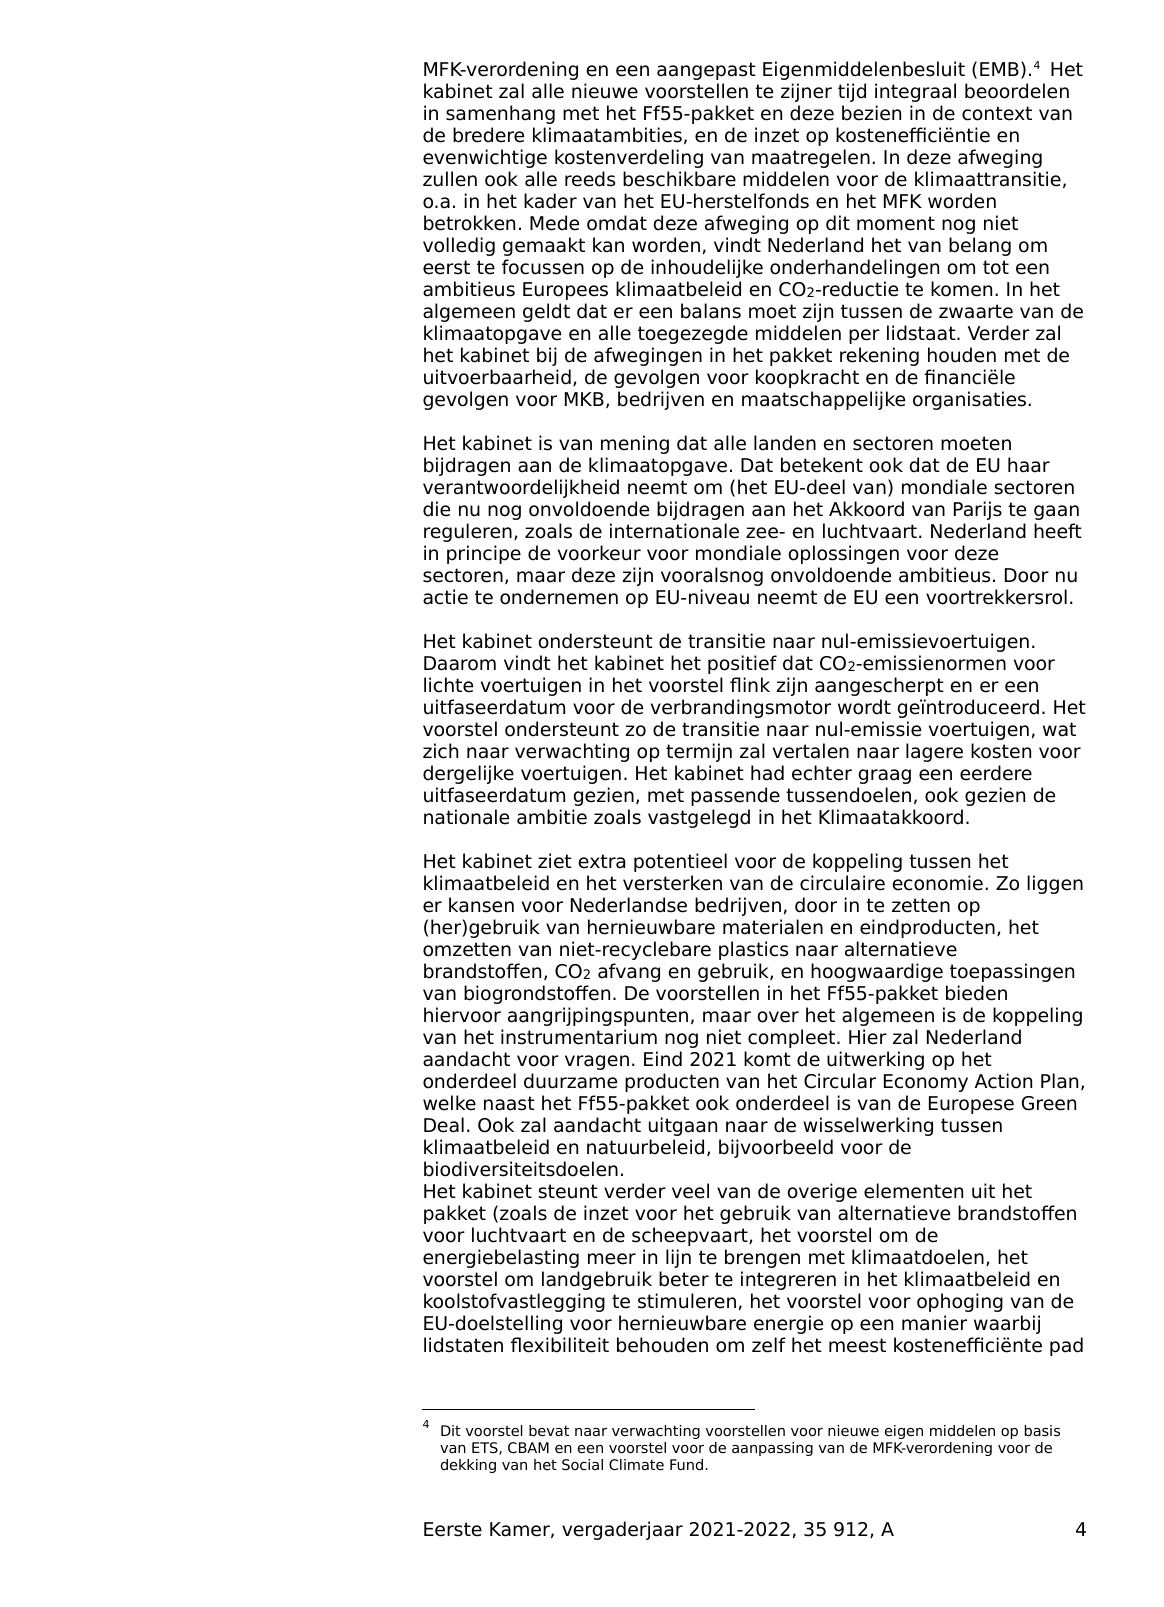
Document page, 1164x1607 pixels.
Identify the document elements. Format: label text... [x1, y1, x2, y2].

text Het kabinet ondersteunt de transitie naar nul-emissievoertuigen. Daarom vindt het kabinet het positief dat CO2-emissienormen voor lichte voertuigen in het voorstel flink zijn aangescherpt en er een uitfaseerdatum voor de verbrandingsmotor wordt geïntroduceerd. Het voorstel ondersteunt zo de transitie naar nul-emissie voertuigen, wat zich naar verwachting op termijn zal vertalen naar lagere kosten voor dergelijke voertuigen. Het kabinet had echter graag een eerdere uitfaseerdatum gezien, met passende tussendoelen, ook gezien de nationale ambitie zoals vastgelegd in het Klimaatakkoord. [422, 631, 1087, 829]
text Het kabinet ziet extra potentieel voor de koppeling tussen het klimaatbeleid en het versterken van de circulaire economie. Zo liggen er kansen voor Nederlandse bedrijven, door in te zetten op (her)gebruik van hernieuwbare materialen en eindproducten, het omzetten van niet-recyclebare plastics naar alternatieve brandstoffen, CO2 afvang en gebruik, en hoogwaardige toepassingen van biogrondstoffen. De voorstellen in het Ff55-pakket bieden hiervoor aangrijpingspunten, maar over het algemeen is de koppeling van het instrumentarium nog niet compleet. Hier zal Nederland aandacht voor vragen. Eind 2021 komt de uitwerking op het onderdeel duurzame producten van het Circular Economy Action Plan, welke naast het Ff55-pakket ook onderdeel is van de Europese Green Deal. Ook zal aandacht uitgaan naar de wisselwerking tussen klimaatbeleid en natuurbeleid, bijvoorbeeld voor de biodiversiteitsdoelen. [422, 851, 1087, 1181]
text MFK-verordening en een aangepast Eigenmiddelenbesluit (EMB). Het kabinet zal alle nieuwe voorstellen te zijner tijd integraal beoordelen in samenhang met het Ff55-pakket en deze bezien in de context van de bredere klimaatambities, en de inzet op kostenefficiëntie en evenwichtige kostenverdeling van maatregelen. In deze afweging zullen ook alle reeds beschikbare middelen voor de klimaattransitie, o.a. in het kader van het EU-herstelfonds en het MFK worden betrokken. Mede omdat deze afweging op dit moment nog niet volledig gemaakt kan worden, vindt Nederland het van belang om eerst te focussen op de inhoudelijke onderhandelingen om tot een ambitieus Europees klimaatbeleid en CO2-reductie te komen. In het algemeen geldt dat er een balans moet zijn tussen de zwaarte van de klimaatopgave en alle toegezegde middelen per lidstaat. Verder zal het kabinet bij de afwegingen in het pakket rekening houden met de uitvoerbaarheid, de gevolgen voor koopkracht en de financiële gevolgen voor MKB, bedrijven en maatschappelijke organisaties. [422, 59, 1087, 411]
text Dit voorstel bevat naar verwachting voorstellen voor nieuwe eigen middelen op basis van ETS, CBAM en een voorstel voor de aanpassing van de MFK-verordening voor de dekking van het Social Climate Fund. [422, 1418, 1087, 1474]
text Het kabinet is van mening dat alle landen en sectoren moeten bijdragen aan de klimaatopgave. Dat betekent ook dat de EU haar verantwoordelijkheid neemt om (het EU-deel van) mondiale sectoren die nu nog onvoldoende bijdragen aan het Akkoord van Parijs te gaan reguleren, zoals de internationale zee- en luchtvaart. Nederland heeft in principe de voorkeur voor mondiale oplossingen voor deze sectoren, maar deze zijn vooralsnog onvoldoende ambitieus. Door nu actie te ondernemen op EU-niveau neemt de EU een voortrekkersrol. [422, 433, 1087, 609]
text Het kabinet steunt verder veel van de overige elementen uit het pakket (zoals de inzet voor het gebruik van alternatieve brandstoffen voor luchtvaart en de scheepvaart, het voorstel om de energiebelasting meer in lijn te brengen met klimaatdoelen, het voorstel om landgebruik beter te integreren in het klimaatbeleid en koolstofvastlegging te stimuleren, het voorstel voor ophoging van de EU-doelstelling voor hernieuwbare energie op een manier waarbij lidstaten flexibiliteit behouden om zelf het meest kostenefficiënte pad [422, 1181, 1087, 1356]
